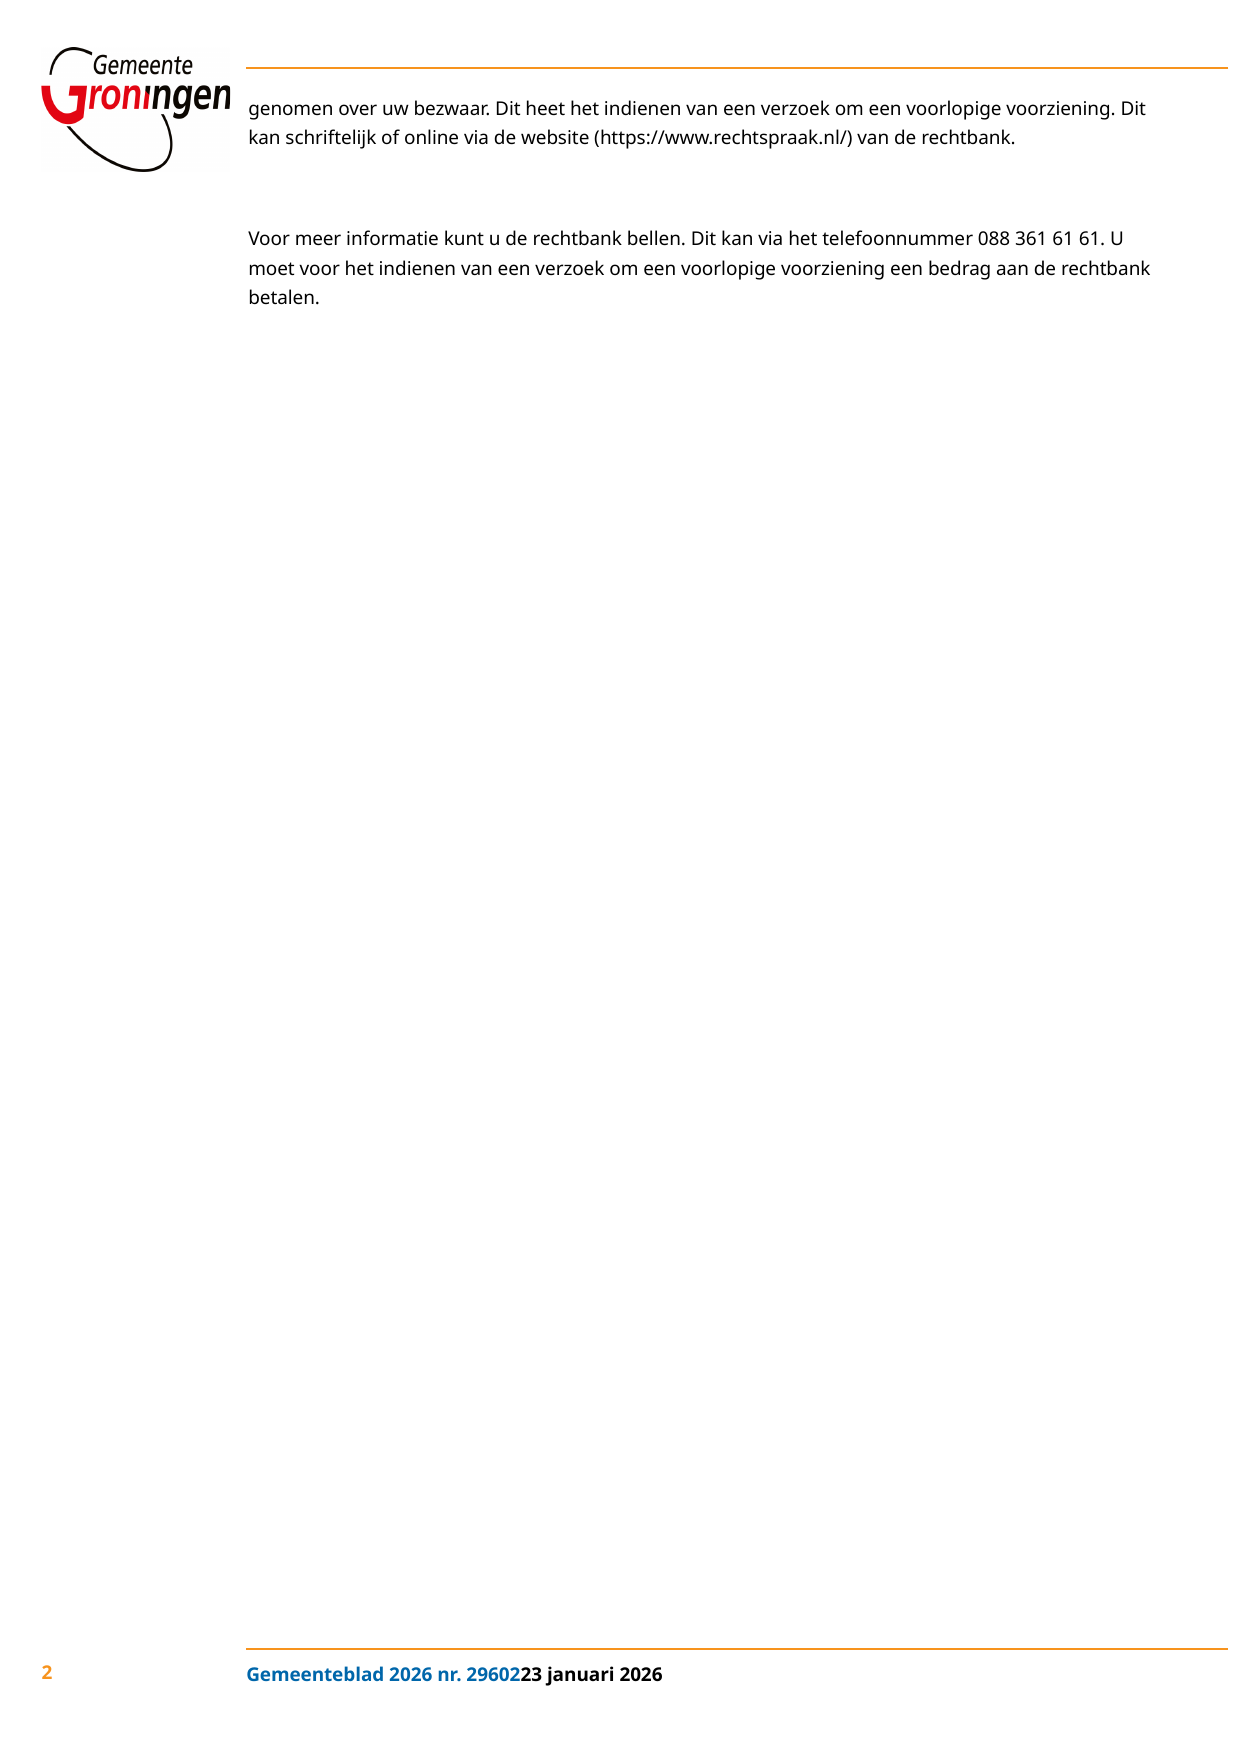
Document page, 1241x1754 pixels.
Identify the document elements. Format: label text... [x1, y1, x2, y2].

text Voor meer informatie kunt u de rechtbank bellen. Dit kan via het telefoonnummer 088 361 61 61. U moet voor het indienen van een verzoek om een voorlopige voorziening een bedrag aan de rechtbank betalen. [248, 225, 1152, 310]
text genomen over uw bezwaar. Dit heet het indienen van een verzoek om een voorlopige voorziening. Dit kan schriftelijk of online via de website (https://www.rechtspraak.nl/) van de rechtbank. [248, 95, 1152, 150]
picture [41, 47, 231, 172]
